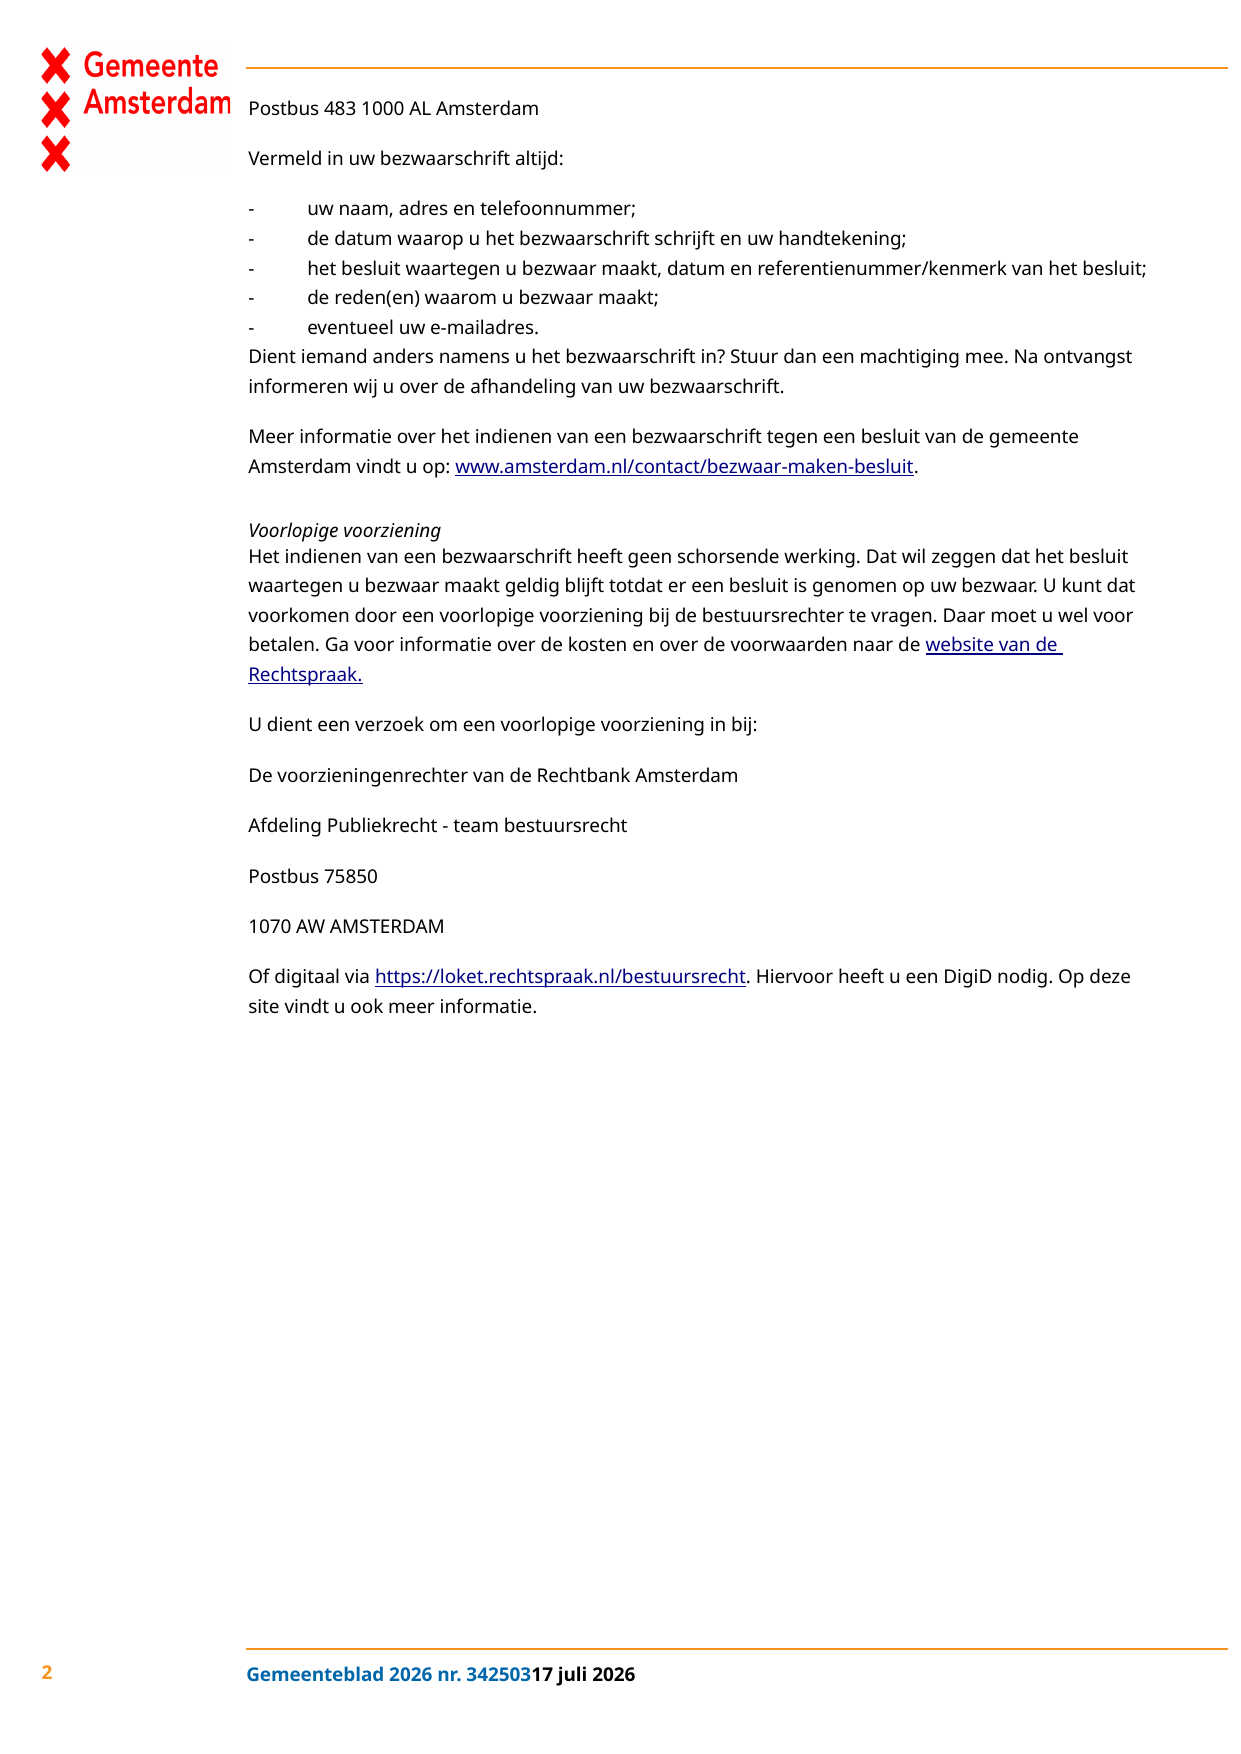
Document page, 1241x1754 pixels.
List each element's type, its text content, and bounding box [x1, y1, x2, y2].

text U dient een verzoek om een voorlopige voorziening in bij: [248, 712, 1152, 737]
list uw naam, adres en telefoonnummer; [248, 196, 1152, 221]
list eventueel uw e-mailadres. [248, 314, 1152, 340]
text Postbus 75850 [248, 863, 1152, 888]
text Of digitaal via https://loket.rechtspraak.nl/bestuursrecht. Hiervoor heeft u een DigiD nodig. Op deze site vindt u ook meer informatie. [248, 964, 1152, 1019]
text Afdeling Publiekrecht - team bestuursrecht [248, 812, 1152, 838]
text Voorlopige voorziening [248, 517, 1152, 543]
text Vermeld in uw bezwaarschrift altijd: [248, 145, 1152, 171]
text Het indienen van een bezwaarschrift heeft geen schorsende werking. Dat wil zeggen dat het besluit waartegen u bezwaar maakt geldig blijft totdat er een besluit is genomen op uw bezwaar. U kunt dat voorkomen door een voorlopige voorziening bij de bestuursrechter te vragen. Daar moet u wel voor betalen. Ga voor informatie over de kosten en over de voorwaarden naar de website van de Rechtspraak. [248, 543, 1152, 687]
picture [41, 47, 231, 172]
list de reden(en) waarom u bezwaar maakt; [248, 284, 1152, 310]
text Meer informatie over het indienen van een bezwaarschrift tegen een besluit van de gemeente Amsterdam vindt u op: www.amsterdam.nl/contact/bezwaar-maken-besluit. [248, 423, 1152, 479]
text 1070 AW AMSTERDAM [248, 913, 1152, 939]
text De voorzieningenrechter van de Rechtbank Amsterdam [248, 762, 1152, 788]
list het besluit waartegen u bezwaar maakt, datum en referentienummer/kenmerk van het besluit; [248, 255, 1152, 281]
list de datum waarop u het bezwaarschrift schrijft en uw handtekening; [248, 225, 1152, 251]
text Dient iemand anders namens u het bezwaarschrift in? Stuur dan een machtiging mee. Na ontvangst informeren wij u over de afhandeling van uw bezwaarschrift. [248, 343, 1152, 399]
text Postbus 483 1000 AL Amsterdam [248, 95, 1152, 121]
